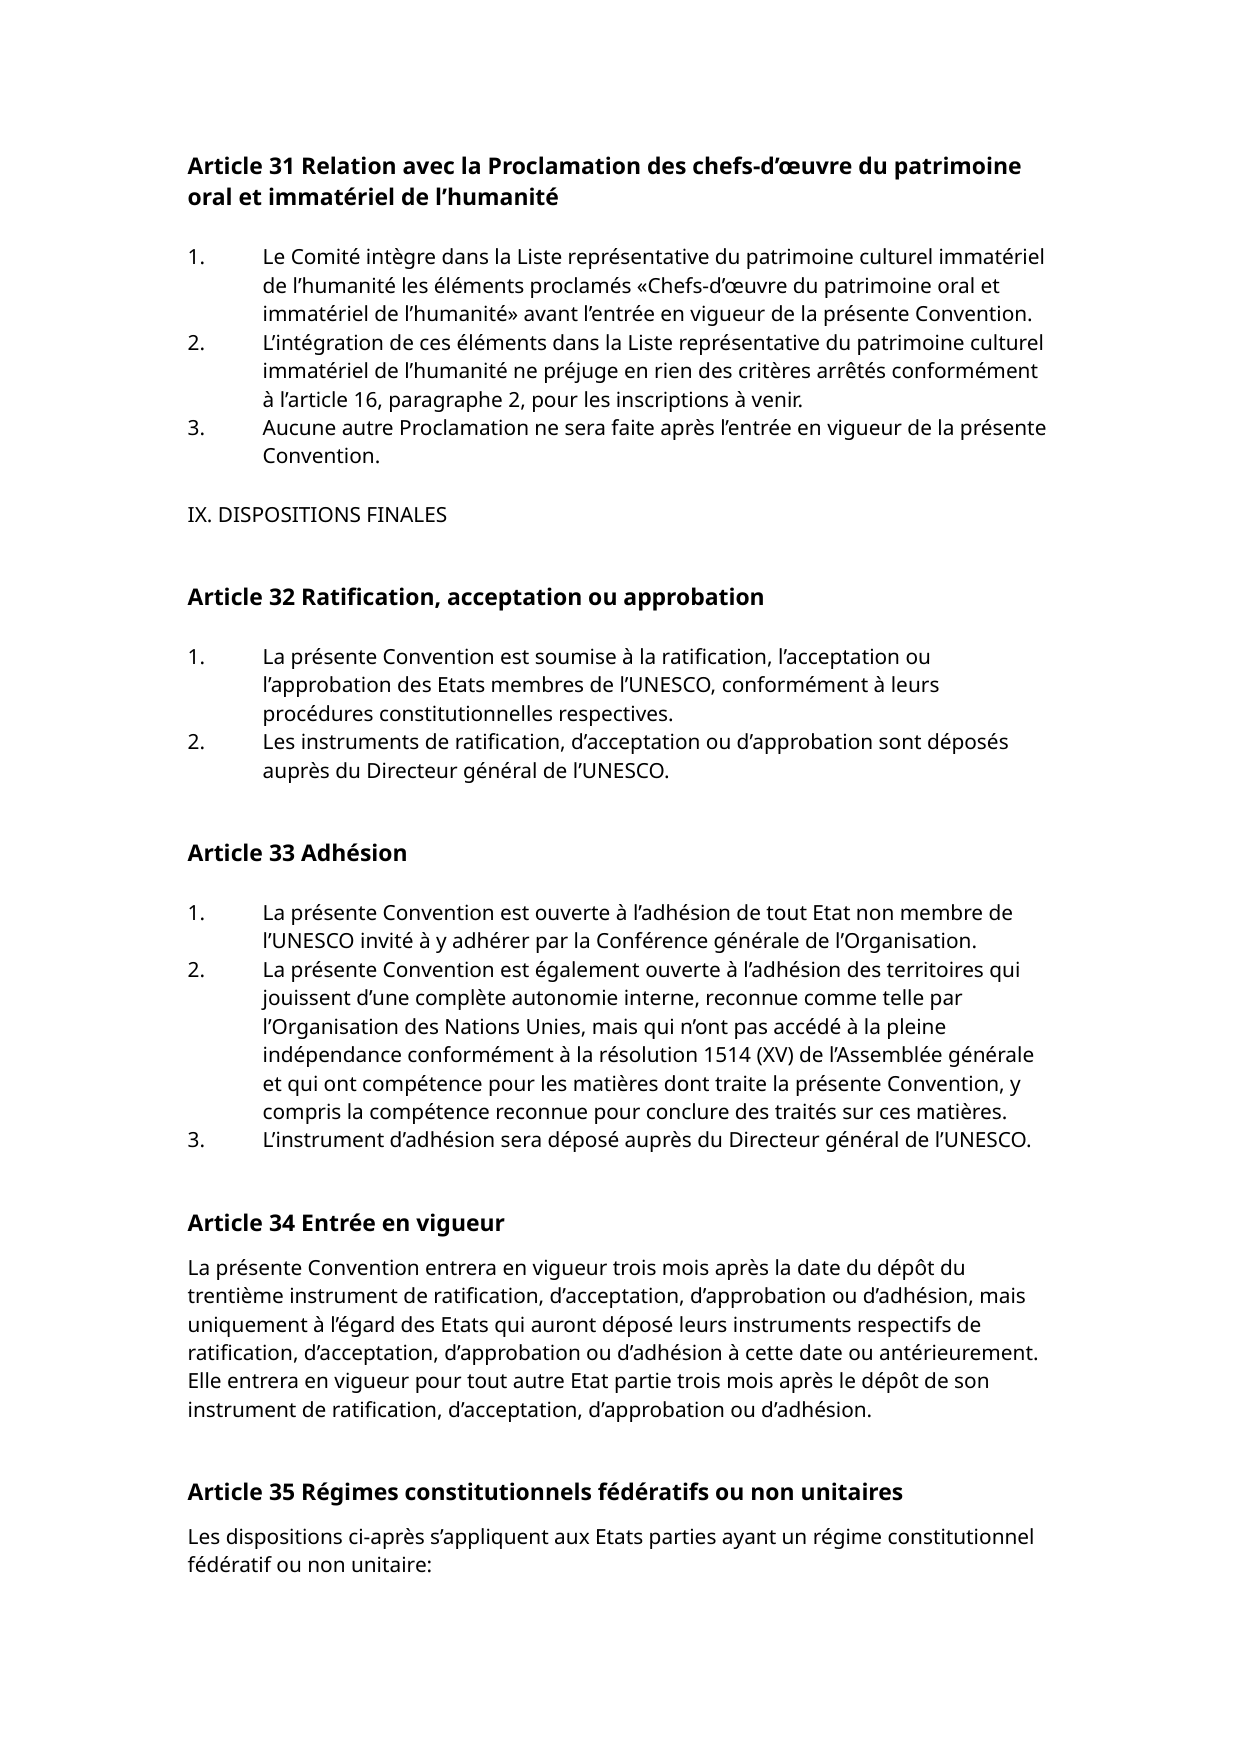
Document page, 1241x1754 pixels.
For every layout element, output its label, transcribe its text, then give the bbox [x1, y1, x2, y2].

subtitle Article 35 Régimes constitutionnels fédératifs ou non unitaires [187, 1476, 1053, 1507]
list L’instrument d’adhésion sera déposé auprès du Directeur général de l’UNESCO. [187, 1126, 1053, 1154]
subtitle Article 33 Adhésion [187, 837, 1053, 868]
subtitle Article 31 Relation avec la Proclamation des chefs-d’œuvre du patrimoine oral et immatériel de l’humanité [187, 150, 1053, 212]
list Aucune autre Proclamation ne sera faite après l’entrée en vigueur de la présente Convention. [187, 413, 1053, 470]
list La présente Convention est ouverte à l’adhésion de tout Etat non membre de l’UNESCO invité à y adhérer par la Conférence générale de l’Organisation. [187, 898, 1053, 955]
list Les instruments de ratification, d’acceptation ou d’approbation sont déposés auprès du Directeur général de l’UNESCO. [187, 727, 1053, 784]
list La présente Convention est également ouverte à l’adhésion des territoires qui jouissent d’une complète autonomie interne, reconnue comme telle par l’Organisation des Nations Unies, mais qui n’ont pas accédé à la pleine indépendance conformément à la résolution 1514 (XV) de l’Assemblée générale et qui ont compétence pour les matières dont traite la présente Convention, y compris la compétence reconnue pour conclure des traités sur ces matières. [187, 955, 1053, 1126]
text La présente Convention entrera en vigueur trois mois après la date du dépôt du trentième instrument de ratification, d’acceptation, d’approbation ou d’adhésion, mais uniquement à l’égard des Etats qui auront déposé leurs instruments respectifs de ratification, d’acceptation, d’approbation ou d’adhésion à cette date ou antérieurement. Elle entrera en vigueur pour tout autre Etat partie trois mois après le dépôt de son instrument de ratification, d’acceptation, d’approbation ou d’adhésion. [187, 1253, 1053, 1423]
list L’intégration de ces éléments dans la Liste représentative du patrimoine culturel immatériel de l’humanité ne préjuge en rien des critères arrêtés conformément à l’article 16, paragraphe 2, pour les inscriptions à venir. [187, 328, 1053, 413]
list La présente Convention est soumise à la ratification, l’acceptation ou l’approbation des Etats membres de l’UNESCO, conformément à leurs procédures constitutionnelles respectives. [187, 642, 1053, 727]
subtitle Article 34 Entrée en vigueur [187, 1207, 1053, 1238]
list Le Comité intègre dans la Liste représentative du patrimoine culturel immatériel de l’humanité les éléments proclamés «Chefs-d’œuvre du patrimoine oral et immatériel de l’humanité» avant l’entrée en vigueur de la présente Convention. [187, 242, 1053, 328]
text Les dispositions ci-après s’appliquent aux Etats parties ayant un régime constitutionnel fédératif ou non unitaire: [187, 1522, 1053, 1579]
subtitle Article 32 Ratification, acceptation ou approbation [187, 581, 1053, 612]
subtitle IX. DISPOSITIONS FINALES [187, 500, 1053, 528]
